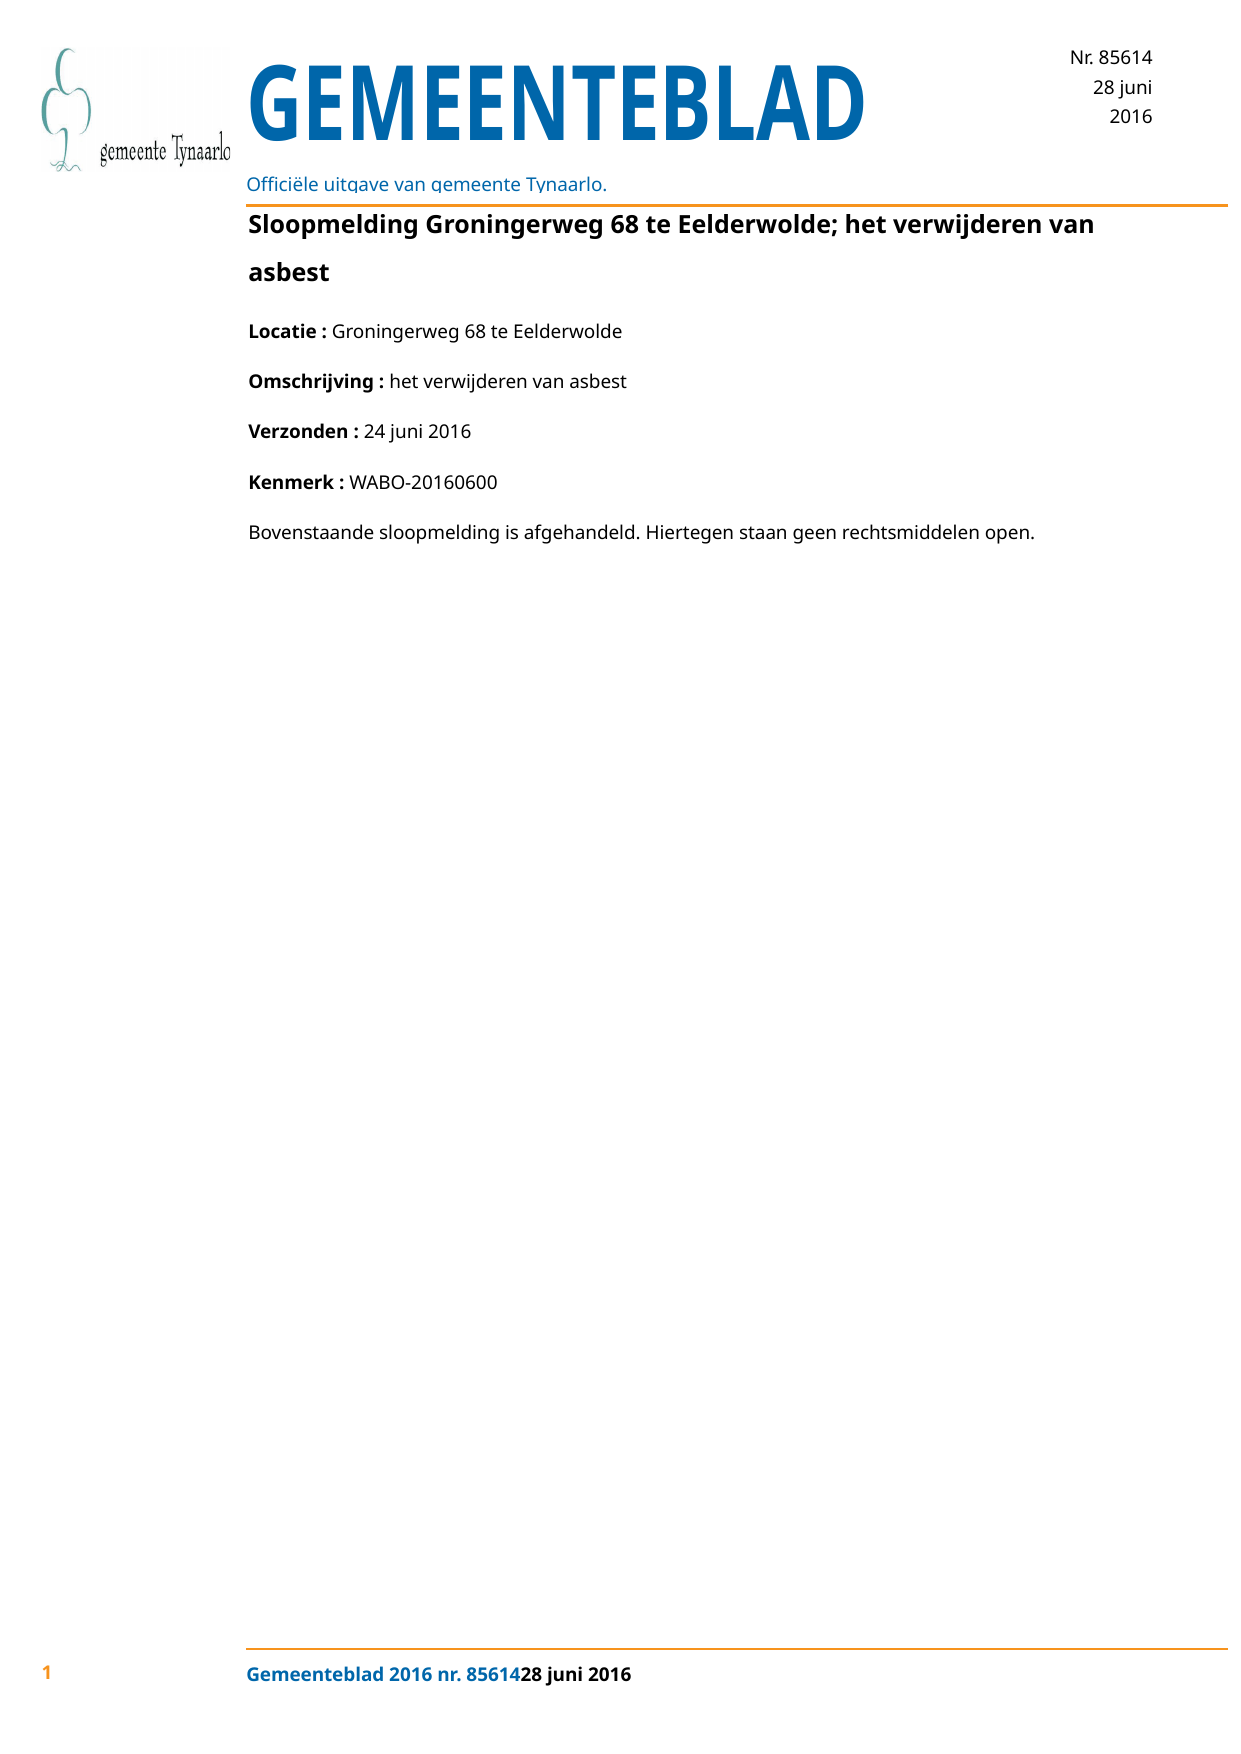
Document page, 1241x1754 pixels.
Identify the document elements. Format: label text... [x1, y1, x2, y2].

text Sloopmelding Groningerweg 68 te Eelderwolde; het verwijderen van asbest [248, 207, 1152, 288]
text Bovenstaande sloopmelding is afgehandeld. Hiertegen staan geen rechtsmiddelen open. [248, 519, 1152, 545]
text Locatie : Groningerweg 68 te Eelderwolde [248, 318, 1152, 344]
text Kenmerk : WABO-20160600 [248, 469, 1152, 495]
text Verzonden : 24 juni 2016 [248, 419, 1152, 444]
text Omschrijving : het verwijderen van asbest [248, 368, 1152, 394]
picture [41, 47, 231, 172]
